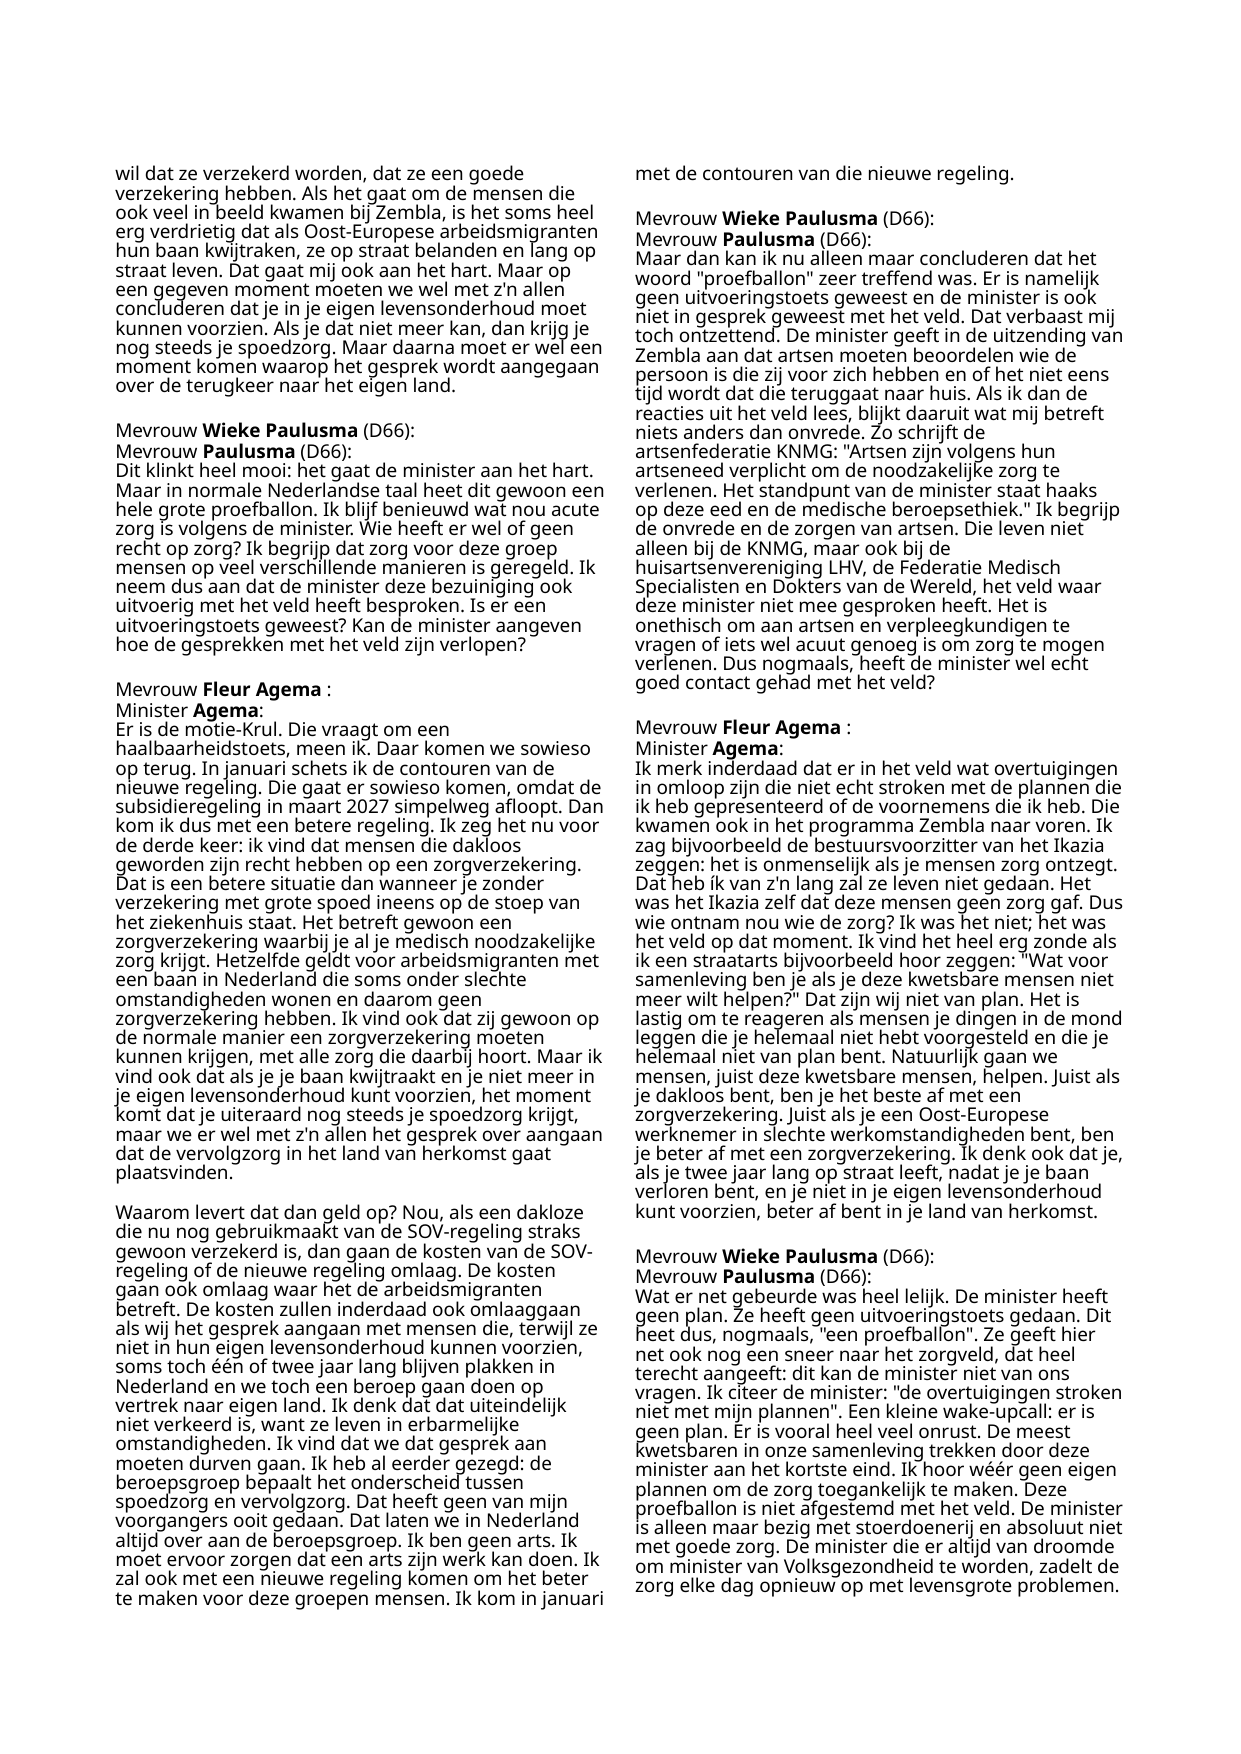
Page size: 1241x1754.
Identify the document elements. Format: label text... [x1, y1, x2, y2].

text Mevrouw Paulusma (D66): [115, 443, 605, 462]
text met de contouren van die nieuwe regeling. [635, 165, 1125, 184]
text Mevrouw Wieke Paulusma (D66): [635, 1243, 1125, 1268]
text Mevrouw Wieke Paulusma (D66): [115, 417, 605, 443]
text Waarom levert dat dan geld op? Nou, als een dakloze die nu nog gebruikmaakt van de SOV-regeling straks gewoon verzekerd is, dan gaan de kosten van de SOV-regeling of de nieuwe regeling omlaag. De kosten gaan ook omlaag waar het de arbeidsmigranten betreft. De kosten zullen inderdaad ook omlaaggaan als wij het gesprek aangaan met mensen die, terwijl ze niet in hun eigen levensonderhoud kunnen voorzien, soms toch één of twee jaar lang blijven plakken in Nederland en we toch een beroep gaan doen op vertrek naar eigen land. Ik denk dat dat uiteindelijk niet verkeerd is, want ze leven in erbarmelijke omstandigheden. Ik vind dat we dat gesprek aan moeten durven gaan. Ik heb al eerder gezegd: de beroepsgroep bepaalt het onderscheid tussen spoedzorg en vervolgzorg. Dat heeft geen van mijn voorgangers ooit gedaan. Dat laten we in Nederland altijd over aan de beroepsgroep. Ik ben geen arts. Ik moet ervoor zorgen dat een arts zijn werk kan doen. Ik zal ook met een nieuwe regeling komen om het beter te maken voor deze groepen mensen. Ik kom in januari [115, 1204, 605, 1609]
text Er is de motie-Krul. Die vraagt om een haalbaarheidstoets, meen ik. Daar komen we sowieso op terug. In januari schets ik de contouren van de nieuwe regeling. Die gaat er sowieso komen, omdat de subsidieregeling in maart 2027 simpelweg afloopt. Dan kom ik dus met een betere regeling. Ik zeg het nu voor de derde keer: ik vind dat mensen die dakloos geworden zijn recht hebben op een zorgverzekering. Dat is een betere situatie dan wanneer je zonder verzekering met grote spoed ineens op de stoep van het ziekenhuis staat. Het betreft gewoon een zorgverzekering waarbij je al je medisch noodzakelijke zorg krijgt. Hetzelfde geldt voor arbeidsmigranten met een baan in Nederland die soms onder slechte omstandigheden wonen en daarom geen zorgverzekering hebben. Ik vind ook dat zij gewoon op de normale manier een zorgverzekering moeten kunnen krijgen, met alle zorg die daarbij hoort. Maar ik vind ook dat als je je baan kwijtraakt en je niet meer in je eigen levensonderhoud kunt voorzien, het moment komt dat je uiteraard nog steeds je spoedzorg krijgt, maar we er wel met z'n allen het gesprek over aangaan dat de vervolgzorg in het land van herkomst gaat plaatsvinden. [115, 721, 605, 1183]
text Mevrouw Wieke Paulusma (D66): [635, 205, 1125, 231]
text Mevrouw Fleur Agema : [115, 676, 605, 702]
text Ik merk inderdaad dat er in het veld wat overtuigingen in omloop zijn die niet echt stroken met de plannen die ik heb gepresenteerd of de voornemens die ik heb. Die kwamen ook in het programma Zembla naar voren. Ik zag bijvoorbeeld de bestuursvoorzitter van het Ikazia zeggen: het is onmenselijk als je mensen zorg ontzegt. Dat heb ík van z'n lang zal ze leven niet gedaan. Het was het Ikazia zelf dat deze mensen geen zorg gaf. Dus wie ontnam nou wie de zorg? Ik was het niet; het was het veld op dat moment. Ik vind het heel erg zonde als ik een straatarts bijvoorbeeld hoor zeggen: "Wat voor samenleving ben je als je deze kwetsbare mensen niet meer wilt helpen?" Dat zijn wij niet van plan. Het is lastig om te reageren als mensen je dingen in de mond leggen die je helemaal niet hebt voorgesteld en die je helemaal niet van plan bent. Natuurlijk gaan we mensen, juist deze kwetsbare mensen, helpen. Juist als je dakloos bent, ben je het beste af met een zorgverzekering. Juist als je een Oost-Europese werknemer in slechte werkomstandigheden bent, ben je beter af met een zorgverzekering. Ik denk ook dat je, als je twee jaar lang op straat leeft, nadat je je baan verloren bent, en je niet in je eigen levensonderhoud kunt voorzien, beter af bent in je land van herkomst. [635, 759, 1125, 1222]
text Minister Agema: [115, 702, 605, 721]
text Wat er net gebeurde was heel lelijk. De minister heeft geen plan. Ze heeft geen uitvoeringstoets gedaan. Dit heet dus, nogmaals, "een proefballon". Ze geeft hier net ook nog een sneer naar het zorgveld, dat heel terecht aangeeft: dit kan de minister niet van ons vragen. Ik citeer de minister: "de overtuigingen stroken niet met mijn plannen". Een kleine wake-upcall: er is geen plan. Er is vooral heel veel onrust. De meest kwetsbaren in onze samenleving trekken door deze minister aan het kortste eind. Ik hoor wéér geen eigen plannen om de zorg toegankelijk te maken. Deze proefballon is niet afgestemd met het veld. De minister is alleen maar bezig met stoerdoenerij en absoluut niet met goede zorg. De minister die er altijd van droomde om minister van Volksgezondheid te worden, zadelt de zorg elke dag opnieuw op met levensgrote problemen. [635, 1288, 1125, 1596]
text Minister Agema: [635, 740, 1125, 759]
text Mevrouw Fleur Agema : [635, 714, 1125, 740]
text Mevrouw Paulusma (D66): [635, 231, 1125, 250]
text wil dat ze verzekerd worden, dat ze een goede verzekering hebben. Als het gaat om de mensen die ook veel in beeld kwamen bij Zembla, is het soms heel erg verdrietig dat als Oost-Europese arbeidsmigranten hun baan kwijtraken, ze op straat belanden en lang op straat leven. Dat gaat mij ook aan het hart. Maar op een gegeven moment moeten we wel met z'n allen concluderen dat je in je eigen levensonderhoud moet kunnen voorzien. Als je dat niet meer kan, dan krijg je nog steeds je spoedzorg. Maar daarna moet er wel een moment komen waarop het gesprek wordt aangegaan over de terugkeer naar het eigen land. [115, 165, 605, 397]
text Dit klinkt heel mooi: het gaat de minister aan het hart. Maar in normale Nederlandse taal heet dit gewoon een hele grote proefballon. Ik blijf benieuwd wat nou acute zorg is volgens de minister. Wie heeft er wel of geen recht op zorg? Ik begrijp dat zorg voor deze groep mensen op veel verschillende manieren is geregeld. Ik neem dus aan dat de minister deze bezuiniging ook uitvoerig met het veld heeft besproken. Is er een uitvoeringstoets geweest? Kan de minister aangeven hoe de gesprekken met het veld zijn verlopen? [115, 462, 605, 655]
text Maar dan kan ik nu alleen maar concluderen dat het woord "proefballon" zeer treffend was. Er is namelijk geen uitvoeringstoets geweest en de minister is ook niet in gesprek geweest met het veld. Dat verbaast mij toch ontzettend. De minister geeft in de uitzending van Zembla aan dat artsen moeten beoordelen wie de persoon is die zij voor zich hebben en of het niet eens tijd wordt dat die teruggaat naar huis. Als ik dan de reacties uit het veld lees, blijkt daaruit wat mij betreft niets anders dan onvrede. Zo schrijft de artsenfederatie KNMG: "Artsen zijn volgens hun artseneed verplicht om de noodzakelijke zorg te verlenen. Het standpunt van de minister staat haaks op deze eed en de medische beroepsethiek." Ik begrijp de onvrede en de zorgen van artsen. Die leven niet alleen bij de KNMG, maar ook bij de huisartsenvereniging LHV, de Federatie Medisch Specialisten en Dokters van de Wereld, het veld waar deze minister niet mee gesproken heeft. Het is onethisch om aan artsen en verpleegkundigen te vragen of iets wel acuut genoeg is om zorg te mogen verlenen. Dus nogmaals, heeft de minister wel echt goed contact gehad met het veld? [635, 250, 1125, 694]
text Mevrouw Paulusma (D66): [635, 1268, 1125, 1288]
